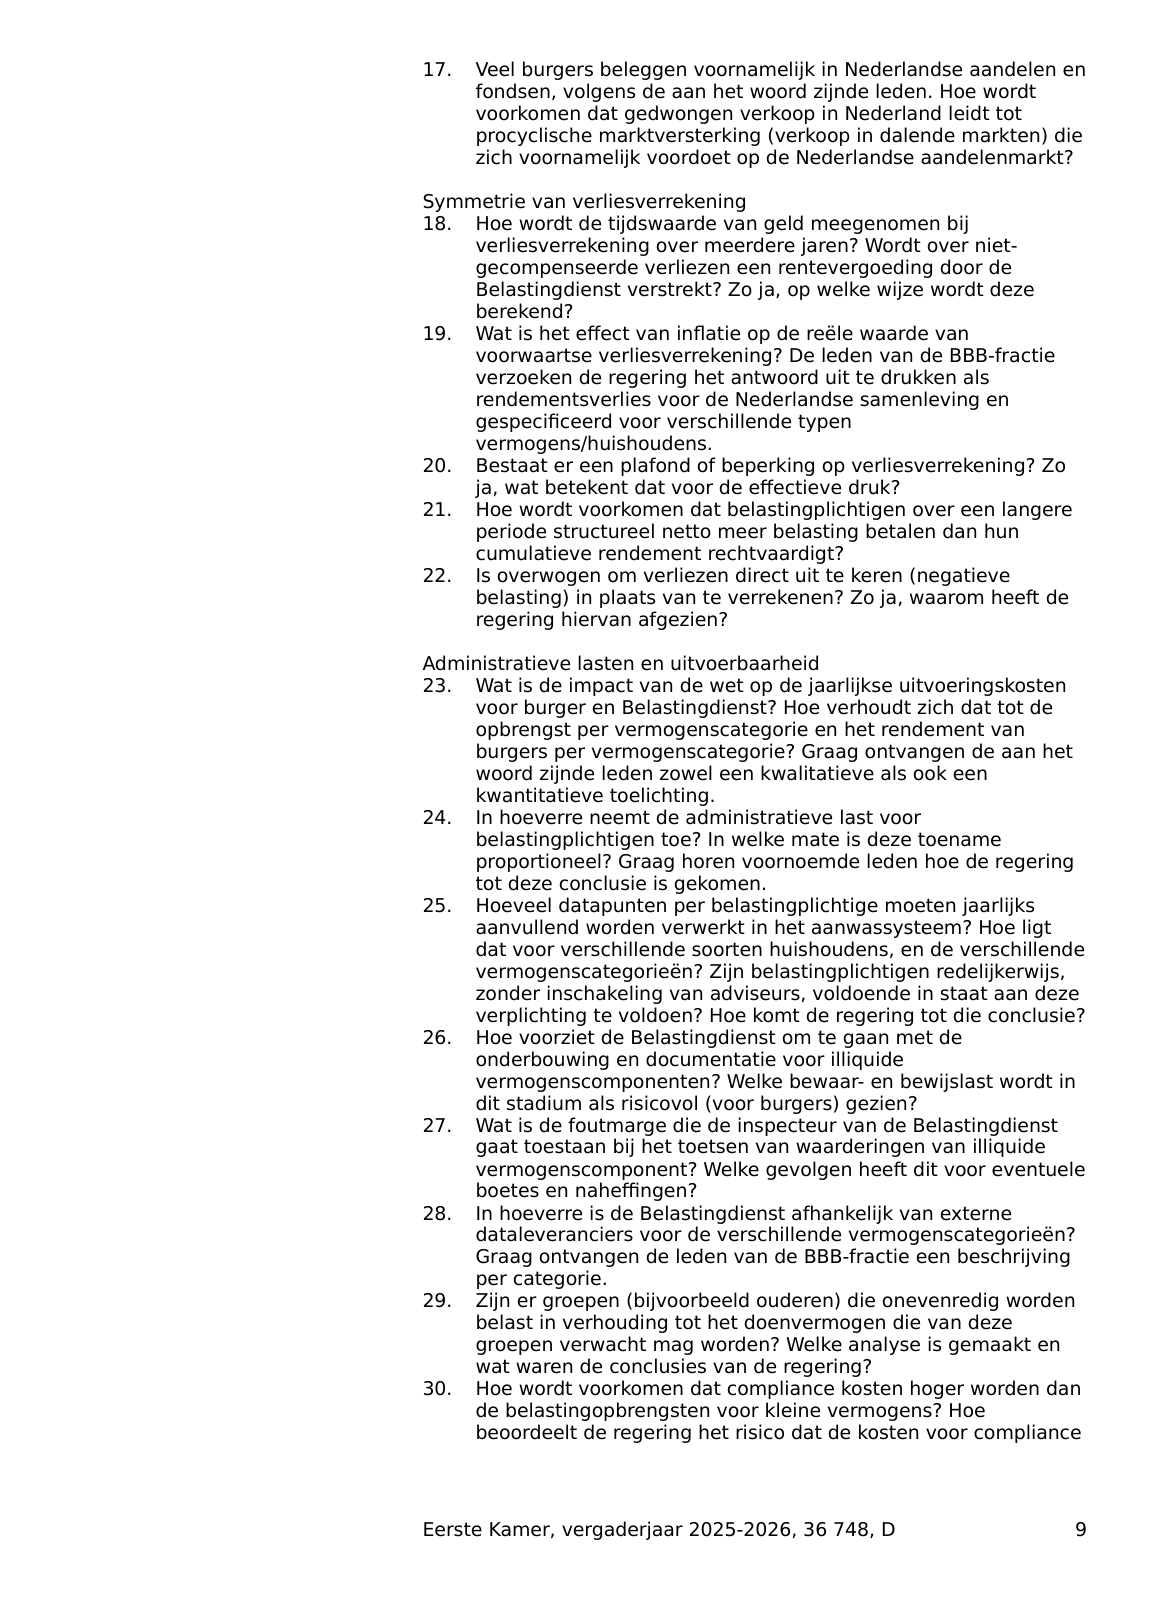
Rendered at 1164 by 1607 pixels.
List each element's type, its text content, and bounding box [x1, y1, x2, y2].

text 26. Hoe voorziet de Belastingdienst om te gaan met de onderbouwing en documentatie voor illiquide vermogenscomponenten? Welke bewaar- en bewijslast wordt in dit stadium als risicovol (voor burgers) gezien? [422, 1027, 1087, 1114]
text 19. Wat is het effect van inflatie op de reële waarde van voorwaartse verliesverrekening? De leden van de BBB-fractie verzoeken de regering het antwoord uit te drukken als rendementsverlies voor de Nederlandse samenleving en gespecificeerd voor verschillende typen vermogens/huishoudens. [422, 323, 1087, 455]
text 20. Bestaat er een plafond of beperking op verliesverrekening? Zo ja, wat betekent dat voor de effectieve druk? [422, 455, 1087, 499]
text 25. Hoeveel datapunten per belastingplichtige moeten jaarlijks aanvullend worden verwerkt in het aanwassysteem? Hoe ligt dat voor verschillende soorten huishoudens, en de verschillende vermogenscategorieën? Zijn belastingplichtigen redelijkerwijs, zonder inschakeling van adviseurs, voldoende in staat aan deze verplichting te voldoen? Hoe komt de regering tot die conclusie? [422, 895, 1087, 1027]
text 24. In hoeverre neemt de administratieve last voor belastingplichtigen toe? In welke mate is deze toename proportioneel? Graag horen voornoemde leden hoe de regering tot deze conclusie is gekomen. [422, 807, 1087, 895]
text 27. Wat is de foutmarge die de inspecteur van de Belastingdienst gaat toestaan bij het toetsen van waarderingen van illiquide vermogenscomponent? Welke gevolgen heeft dit voor eventuele boetes en naheffingen? [422, 1114, 1087, 1202]
text 23. Wat is de impact van de wet op de jaarlijkse uitvoeringskosten voor burger en Belastingdienst? Hoe verhoudt zich dat tot de opbrengst per vermogenscategorie en het rendement van burgers per vermogenscategorie? Graag ontvangen de aan het woord zijnde leden zowel een kwalitatieve als ook een kwantitatieve toelichting. [422, 675, 1087, 807]
text 30. Hoe wordt voorkomen dat compliance kosten hoger worden dan de belastingopbrengsten voor kleine vermogens? Hoe beoordeelt de regering het risico dat de kosten voor compliance [422, 1378, 1087, 1444]
text 18. Hoe wordt de tijdswaarde van geld meegenomen bij verliesverrekening over meerdere jaren? Wordt over niet-gecompenseerde verliezen een rentevergoeding door de Belastingdienst verstrekt? Zo ja, op welke wijze wordt deze berekend? [422, 213, 1087, 323]
text 17. Veel burgers beleggen voornamelijk in Nederlandse aandelen en fondsen, volgens de aan het woord zijnde leden. Hoe wordt voorkomen dat gedwongen verkoop in Nederland leidt tot procyclische marktversterking (verkoop in dalende markten) die zich voornamelijk voordoet op de Nederlandse aandelenmarkt? [422, 59, 1087, 169]
subtitle Symmetrie van verliesverrekening [422, 191, 1087, 213]
text 29. Zijn er groepen (bijvoorbeeld ouderen) die onevenredig worden belast in verhouding tot het doenvermogen die van deze groepen verwacht mag worden? Welke analyse is gemaakt en wat waren de conclusies van de regering? [422, 1290, 1087, 1378]
text 21. Hoe wordt voorkomen dat belastingplichtigen over een langere periode structureel netto meer belasting betalen dan hun cumulatieve rendement rechtvaardigt? [422, 499, 1087, 565]
text 28. In hoeverre is de Belastingdienst afhankelijk van externe dataleveranciers voor de verschillende vermogenscategorieën? Graag ontvangen de leden van de BBB-fractie een beschrijving per categorie. [422, 1202, 1087, 1290]
text 22. Is overwogen om verliezen direct uit te keren (negatieve belasting) in plaats van te verrekenen? Zo ja, waarom heeft de regering hiervan afgezien? [422, 565, 1087, 631]
subtitle Administratieve lasten en uitvoerbaarheid [422, 653, 1087, 675]
